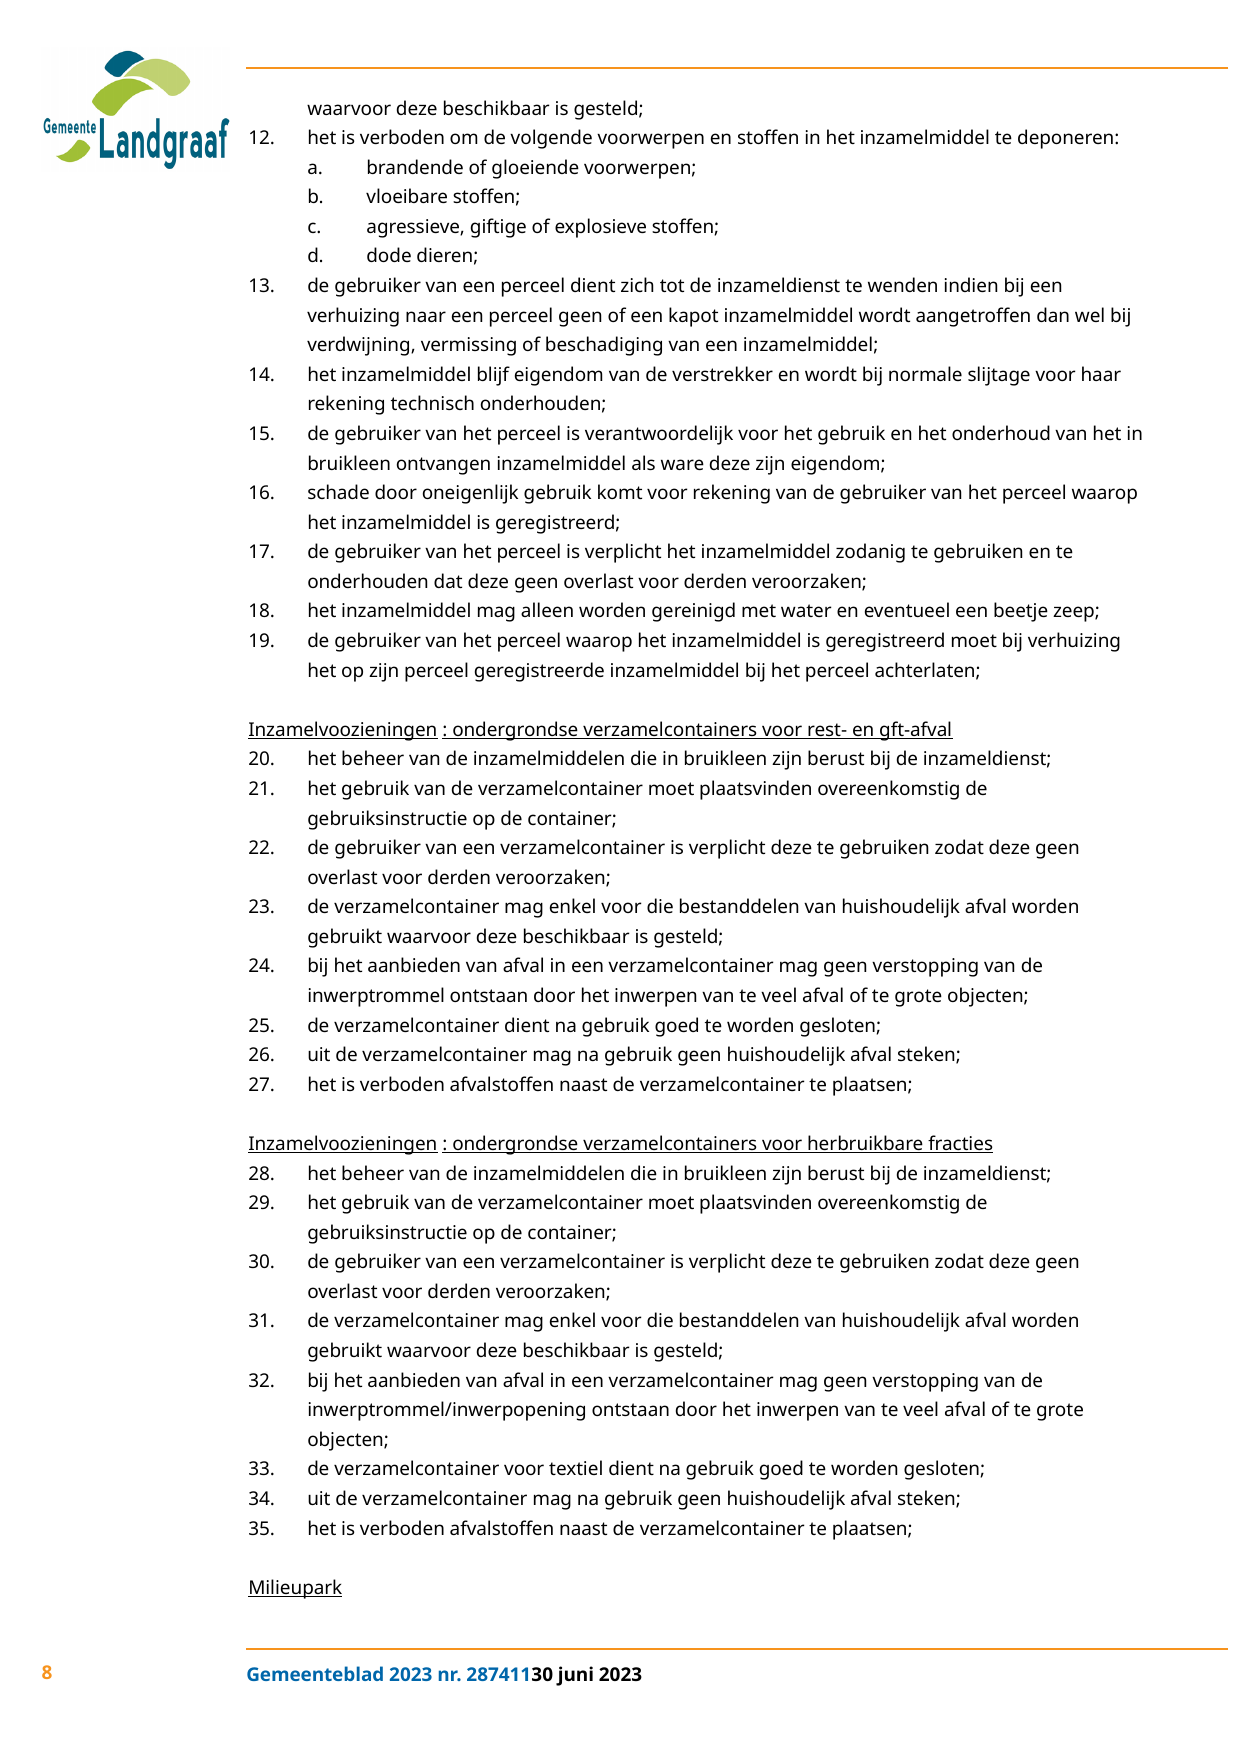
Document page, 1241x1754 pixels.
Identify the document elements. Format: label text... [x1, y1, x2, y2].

list bij het aanbieden van afval in een verzamelcontainer mag geen verstopping van de inwerptrommel/inwerpopening ontstaan door het inwerpen van te veel afval of te grote objecten; [248, 1367, 1152, 1452]
list bij het aanbieden van afval in een verzamelcontainer mag geen verstopping van de inwerptrommel ontstaan door het inwerpen van te veel afval of te grote objecten; [248, 953, 1152, 1008]
list de verzamelcontainer mag enkel voor die bestanddelen van huishoudelijk afval worden gebruikt waarvoor deze beschikbaar is gesteld; [248, 1308, 1152, 1363]
list het is verboden afvalstoffen naast de verzamelcontainer te plaatsen; [248, 1515, 1152, 1541]
list agressieve, giftige of explosieve stoffen; [307, 213, 1152, 239]
list schade door oneigenlijk gebruik komt voor rekening van de gebruiker van het perceel waarop het inzamelmiddel is geregistreerd; [248, 479, 1152, 535]
list uit de verzamelcontainer mag na gebruik geen huishoudelijk afval steken; [248, 1485, 1152, 1511]
list de gebruiker van het perceel waarop het inzamelmiddel is geregistreerd moet bij verhuizing het op zijn perceel geregistreerde inzamelmiddel bij het perceel achterlaten; [248, 627, 1152, 683]
list het is verboden om de volgende voorwerpen en stoffen in het inzamelmiddel te deponeren: [248, 124, 1152, 150]
picture [41, 47, 231, 172]
list het inzamelmiddel blijf eigendom van de verstrekker en wordt bij normale slijtage voor haar rekening technisch onderhouden; [248, 361, 1152, 416]
list de gebruiker van een perceel dient zich tot de inzameldienst te wenden indien bij een verhuizing naar een perceel geen of een kapot inzamelmiddel wordt aangetroffen dan wel bij verdwijning, vermissing of beschadiging van een inzamelmiddel; [248, 272, 1152, 357]
list het is verboden afvalstoffen naast de verzamelcontainer te plaatsen; [248, 1071, 1152, 1097]
list het beheer van de inzamelmiddelen die in bruikleen zijn berust bij de inzameldienst; [248, 1160, 1152, 1186]
list de verzamelcontainer voor textiel dient na gebruik goed te worden gesloten; [248, 1456, 1152, 1481]
list de gebruiker van een verzamelcontainer is verplicht deze te gebruiken zodat deze geen overlast voor derden veroorzaken; [248, 834, 1152, 890]
list het gebruik van de verzamelcontainer moet plaatsvinden overeenkomstig de gebruiksinstructie op de container; [248, 1189, 1152, 1245]
list vloeibare stoffen; [307, 183, 1152, 209]
list dode dieren; [307, 243, 1152, 268]
text Milieupark [248, 1574, 1152, 1600]
list waarvoor deze beschikbaar is gesteld; [248, 95, 1152, 121]
list het beheer van de inzamelmiddelen die in bruikleen zijn berust bij de inzameldienst; [248, 746, 1152, 771]
list uit de verzamelcontainer mag na gebruik geen huishoudelijk afval steken; [248, 1041, 1152, 1067]
list de gebruiker van het perceel is verantwoordelijk voor het gebruik en het onderhoud van het in bruikleen ontvangen inzamelmiddel als ware deze zijn eigendom; [248, 420, 1152, 476]
list de verzamelcontainer dient na gebruik goed te worden gesloten; [248, 1012, 1152, 1038]
list brandende of gloeiende voorwerpen; [307, 154, 1152, 180]
text Inzamelvoozieningen : ondergrondse verzamelcontainers voor rest- en gft-afval [248, 716, 1152, 742]
list de verzamelcontainer mag enkel voor die bestanddelen van huishoudelijk afval worden gebruikt waarvoor deze beschikbaar is gesteld; [248, 893, 1152, 949]
list het gebruik van de verzamelcontainer moet plaatsvinden overeenkomstig de gebruiksinstructie op de container; [248, 775, 1152, 831]
list het inzamelmiddel mag alleen worden gereinigd met water en eventueel een beetje zeep; [248, 598, 1152, 623]
text Inzamelvoozieningen : ondergrondse verzamelcontainers voor herbruikbare fracties [248, 1130, 1152, 1156]
list de gebruiker van een verzamelcontainer is verplicht deze te gebruiken zodat deze geen overlast voor derden veroorzaken; [248, 1248, 1152, 1304]
list de gebruiker van het perceel is verplicht het inzamelmiddel zodanig te gebruiken en te onderhouden dat deze geen overlast voor derden veroorzaken; [248, 538, 1152, 594]
